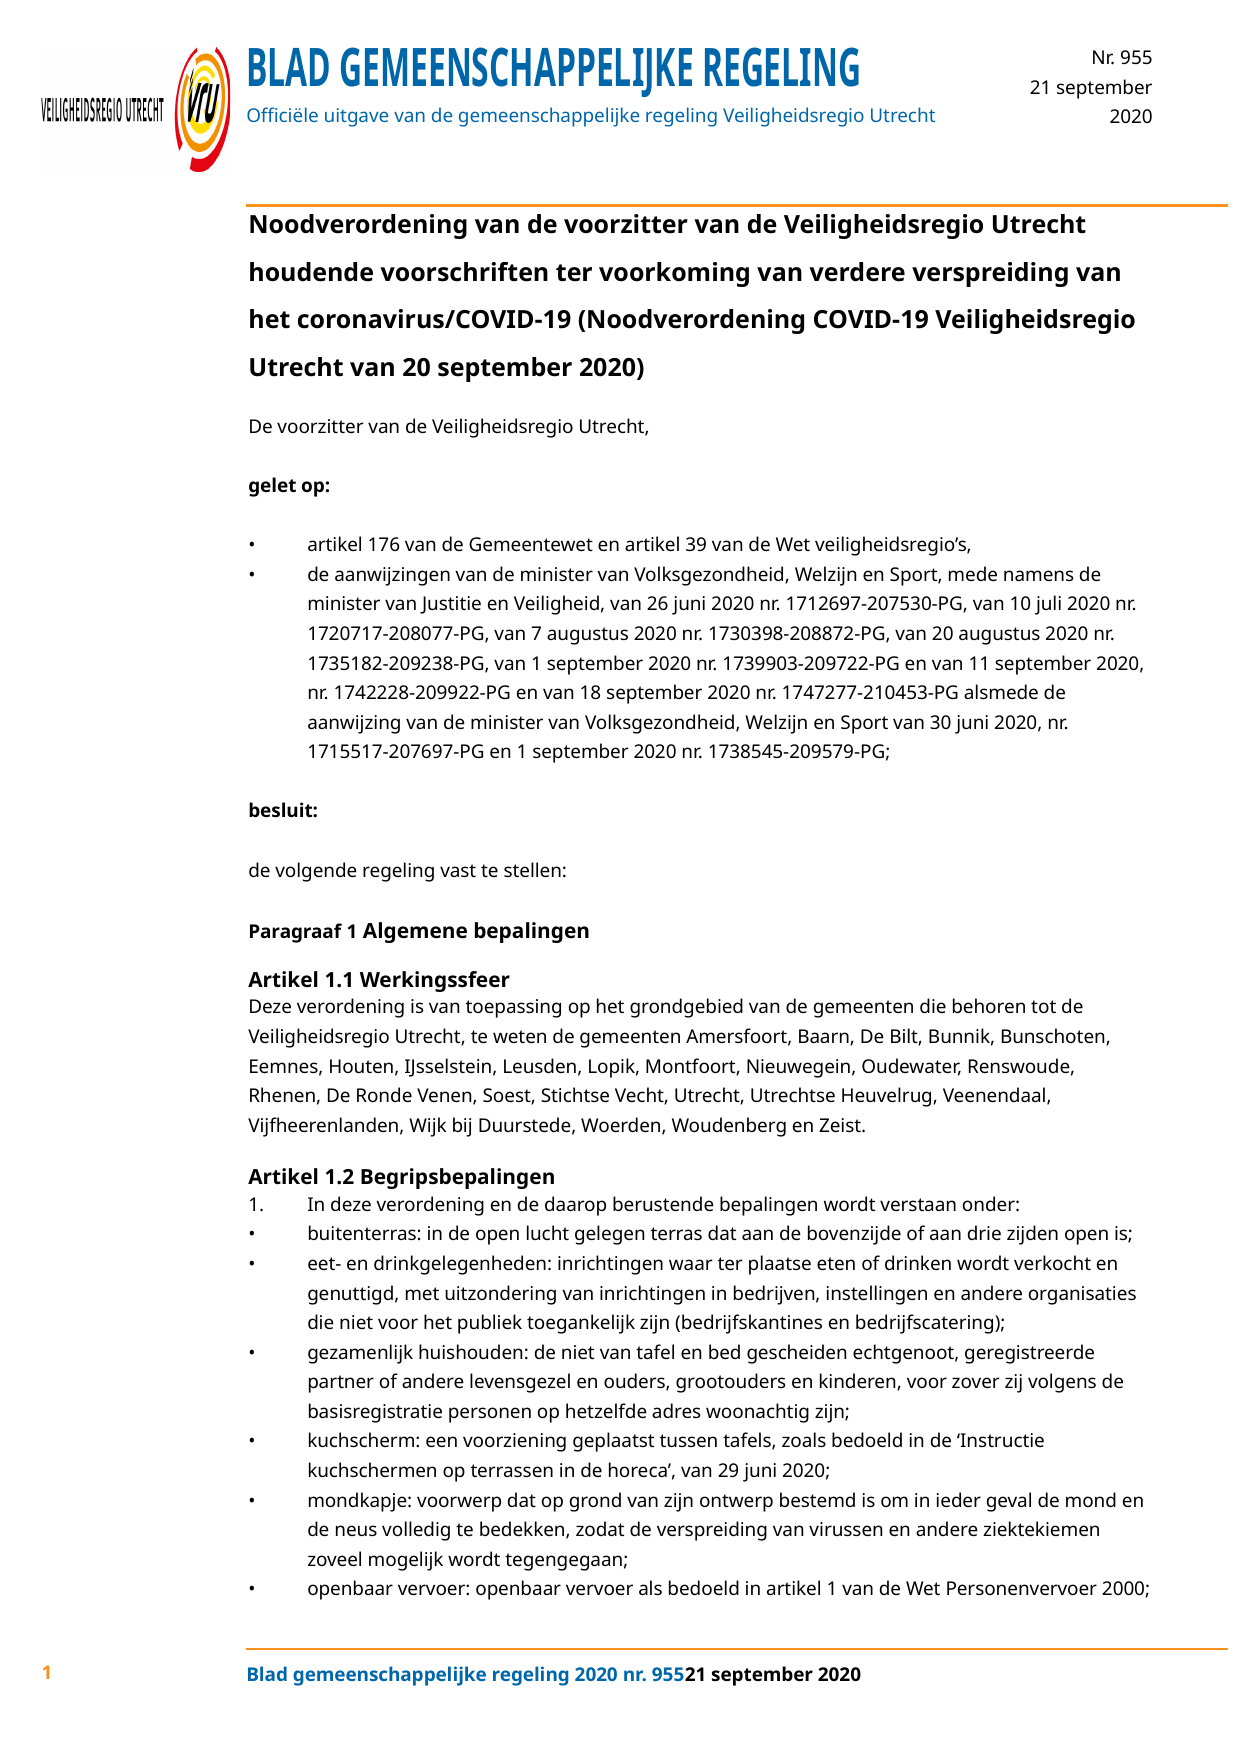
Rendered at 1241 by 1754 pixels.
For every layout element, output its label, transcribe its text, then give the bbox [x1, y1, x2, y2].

list mondkapje: voorwerp dat op grond van zijn ontwerp bestemd is om in ieder geval de mond en de neus volledig te bedekken, zodat de verspreiding van virussen en andere ziektekiemen zoveel mogelijk wordt tegengegaan; [248, 1487, 1152, 1572]
text Artikel 1.1 Werkingssfeer [248, 965, 1152, 994]
text gelet op: [248, 472, 1152, 498]
list artikel 176 van de Gemeentewet en artikel 39 van de Wet veiligheidsregio’s, [248, 531, 1152, 557]
text Artikel 1.2 Begripsbepalingen [248, 1162, 1152, 1191]
list eet- en drinkgelegenheden: inrichtingen waar ter plaatse eten of drinken wordt verkocht en genuttigd, met uitzondering van inrichtingen in bedrijven, instellingen en andere organisaties die niet voor het publiek toegankelijk zijn (bedrijfskantines en bedrijfscatering); [248, 1250, 1152, 1335]
text de volgende regeling vast te stellen: [248, 857, 1152, 883]
list openbaar vervoer: openbaar vervoer als bedoeld in artikel 1 van de Wet Personenvervoer 2000; [248, 1576, 1152, 1601]
picture [41, 47, 231, 172]
list kuchscherm: een voorziening geplaatst tussen tafels, zoals bedoeld in de ‘Instructie kuchschermen op terrassen in de horeca’, van 29 juni 2020; [248, 1428, 1152, 1483]
text Deze verordening is van toepassing op het grondgebied van de gemeenten die behoren tot de Veiligheidsregio Utrecht, te weten de gemeenten Amersfoort, Baarn, De Bilt, Bunnik, Bunschoten, Eemnes, Houten, IJsselstein, Leusden, Lopik, Montfoort, Nieuwegein, Oudewater, Renswoude, Rhenen, De Ronde Venen, Soest, Stichtse Vecht, Utrecht, Utrechtse Heuvelrug, Veenendaal, Vijfheerenlanden, Wijk bij Duurstede, Woerden, Woudenberg en Zeist. [248, 994, 1152, 1138]
list In deze verordening en de daarop berustende bepalingen wordt verstaan onder: [248, 1191, 1152, 1217]
text De voorzitter van de Veiligheidsregio Utrecht, [248, 413, 1152, 439]
text Noodverordening van de voorzitter van de Veiligheidsregio Utrecht houdende voorschriften ter voorkoming van verdere verspreiding van het coronavirus/COVID-19 (Noodverordening COVID-19 Veiligheidsregio Utrecht van 20 september 2020) [248, 207, 1152, 384]
text Paragraaf 1 Algemene bepalingen [248, 916, 1152, 944]
list buitenterras: in de open lucht gelegen terras dat aan de bovenzijde of aan drie zijden open is; [248, 1221, 1152, 1246]
list de aanwijzingen van de minister van Volksgezondheid, Welzijn en Sport, mede namens de minister van Justitie en Veiligheid, van 26 juni 2020 nr. 1712697-207530-PG, van 10 juli 2020 nr. 1720717-208077-PG, van 7 augustus 2020 nr. 1730398-208872-PG, van 20 augustus 2020 nr. 1735182-209238-PG, van 1 september 2020 nr. 1739903-209722-PG en van 11 september 2020, nr. 1742228-209922-PG en van 18 september 2020 nr. 1747277-210453-PG alsmede de aanwijzing van de minister van Volksgezondheid, Welzijn en Sport van 30 juni 2020, nr. 1715517-207697-PG en 1 september 2020 nr. 1738545-209579-PG; [248, 561, 1152, 764]
list gezamenlijk huishouden: de niet van tafel en bed gescheiden echtgenoot, geregistreerde partner of andere levensgezel en ouders, grootouders en kinderen, voor zover zij volgens de basisregistratie personen op hetzelfde adres woonachtig zijn; [248, 1339, 1152, 1424]
text besluit: [248, 798, 1152, 823]
